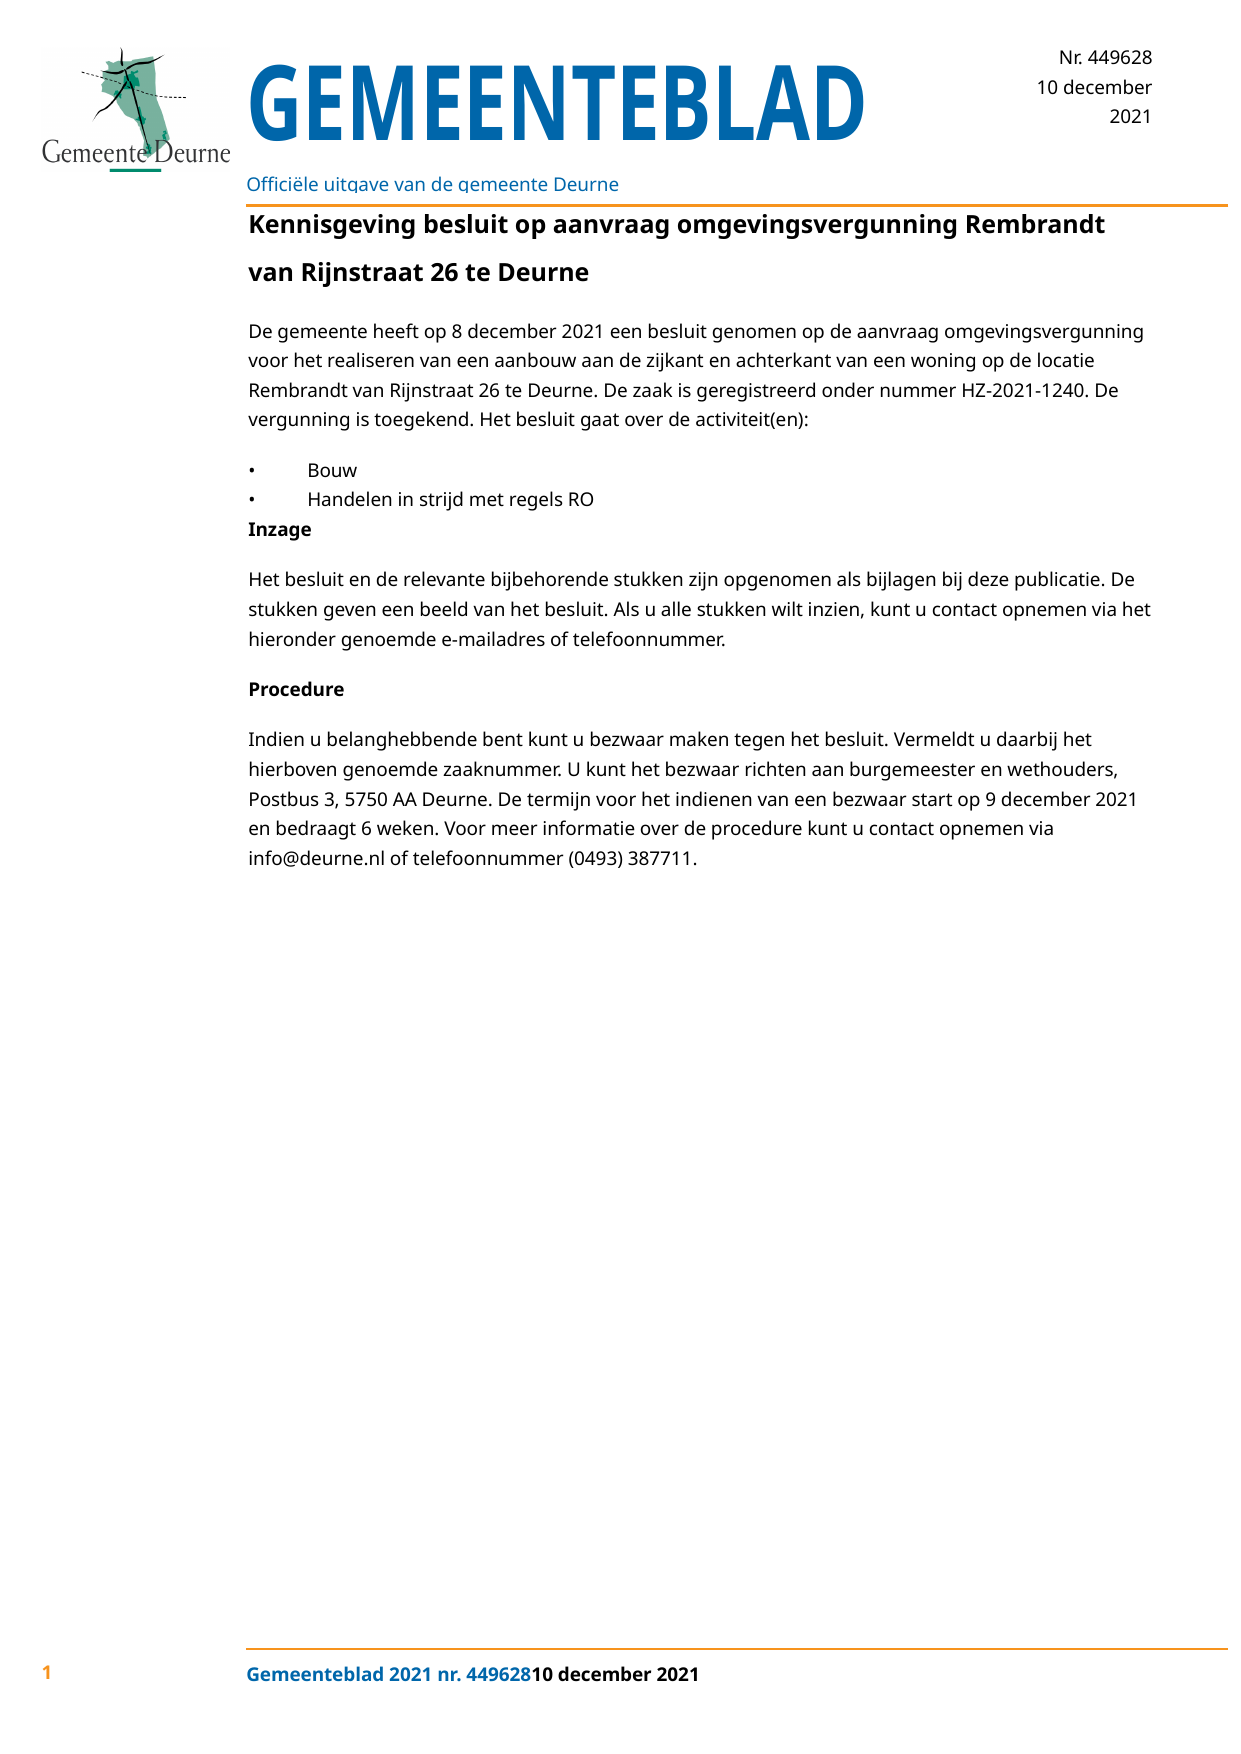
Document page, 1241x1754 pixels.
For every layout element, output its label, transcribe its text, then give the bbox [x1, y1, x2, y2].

text De gemeente heeft op 8 december 2021 een besluit genomen op de aanvraag omgevingsvergunning voor het realiseren van een aanbouw aan de zijkant en achterkant van een woning op de locatie Rembrandt van Rijnstraat 26 te Deurne. De zaak is geregistreerd onder nummer HZ-2021-1240. De vergunning is toegekend. Het besluit gaat over de activiteit(en): [248, 318, 1152, 432]
text Kennisgeving besluit op aanvraag omgevingsvergunning Rembrandt van Rijnstraat 26 te Deurne [248, 207, 1152, 288]
list Handelen in strijd met regels RO [248, 487, 1152, 512]
text Procedure [248, 676, 1152, 702]
list Bouw [248, 457, 1152, 483]
text Inzage [248, 516, 1152, 542]
text Het besluit en de relevante bijbehorende stukken zijn opgenomen als bijlagen bij deze publicatie. De stukken geven een beeld van het besluit. Als u alle stukken wilt inzien, kunt u contact opnemen via het hieronder genoemde e-mailadres of telefoonnummer. [248, 567, 1152, 652]
picture [41, 47, 231, 172]
text Indien u belanghebbende bent kunt u bezwaar maken tegen het besluit. Vermeldt u daarbij het hierboven genoemde zaaknummer. U kunt het bezwaar richten aan burgemeester en wethouders, Postbus 3, 5750 AA Deurne. De termijn voor het indienen van een bezwaar start op 9 december 2021 en bedraagt 6 weken. Voor meer informatie over de procedure kunt u contact opnemen via info@deurne.nl of telefoonnummer (0493) 387711. [248, 727, 1152, 871]
